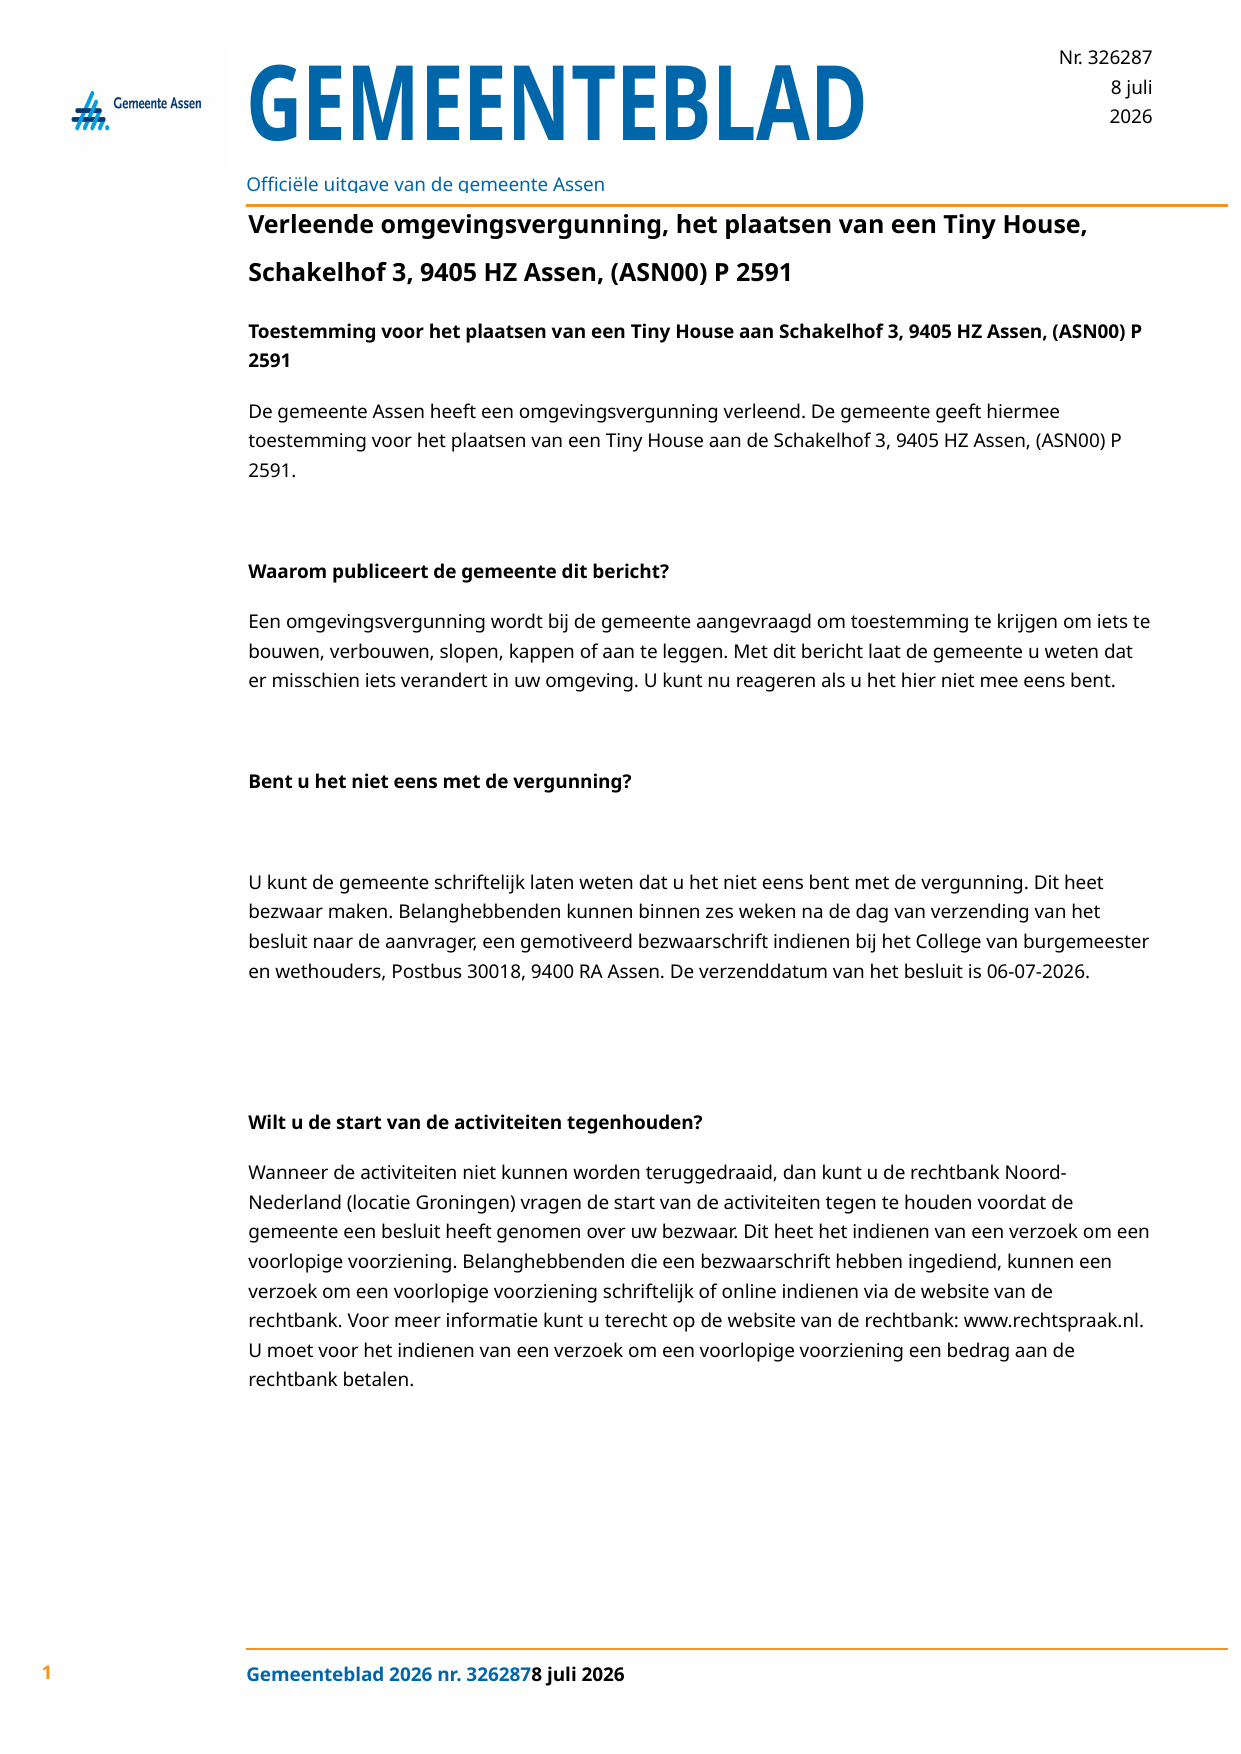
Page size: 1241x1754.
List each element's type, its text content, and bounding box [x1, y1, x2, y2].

text U kunt de gemeente schriftelijk laten weten dat u het niet eens bent met de vergunning. Dit heet bezwaar maken. Belanghebbenden kunnen binnen zes weken na de dag van verzending van het besluit naar de aanvrager, een gemotiveerd bezwaarschrift indienen bij het College van burgemeester en wethouders, Postbus 30018, 9400 RA Assen. De verzenddatum van het besluit is 06-07-2026. [248, 869, 1152, 984]
text Een omgevingsvergunning wordt bij de gemeente aangevraagd om toestemming te krijgen om iets te bouwen, verbouwen, slopen, kappen of aan te leggen. Met dit bericht laat de gemeente u weten dat er misschien iets verandert in uw omgeving. U kunt nu reageren als u het hier niet mee eens bent. [248, 608, 1152, 693]
text Toestemming voor het plaatsen van een Tiny House aan Schakelhof 3, 9405 HZ Assen, (ASN00) P 2591 [248, 318, 1152, 373]
text Verleende omgevingsvergunning, het plaatsen van een Tiny House, Schakelhof 3, 9405 HZ Assen, (ASN00) P 2591 [248, 207, 1152, 288]
text De gemeente Assen heeft een omgevingsvergunning verleend. De gemeente geeft hiermee toestemming voor het plaatsen van een Tiny House aan de Schakelhof 3, 9405 HZ Assen, (ASN00) P 2591. [248, 398, 1152, 483]
text Bent u het niet eens met de vergunning? [248, 768, 1152, 794]
text Waarom publiceert de gemeente dit bericht? [248, 558, 1152, 584]
picture [41, 47, 231, 172]
text Wilt u de start van de activiteiten tegenhouden? [248, 1109, 1152, 1135]
text Wanneer de activiteiten niet kunnen worden teruggedraaid, dan kunt u de rechtbank Noord-Nederland (locatie Groningen) vragen de start van de activiteiten tegen te houden voordat de gemeente een besluit heeft genomen over uw bezwaar. Dit heet het indienen van een verzoek om een voorlopige voorziening. Belanghebbenden die een bezwaarschrift hebben ingediend, kunnen een verzoek om een voorlopige voorziening schriftelijk of online indienen via de website van de rechtbank. Voor meer informatie kunt u terecht op de website van de rechtbank: www.rechtspraak.nl. U moet voor het indienen van een verzoek om een voorlopige voorziening een bedrag aan de rechtbank betalen. [248, 1159, 1152, 1392]
